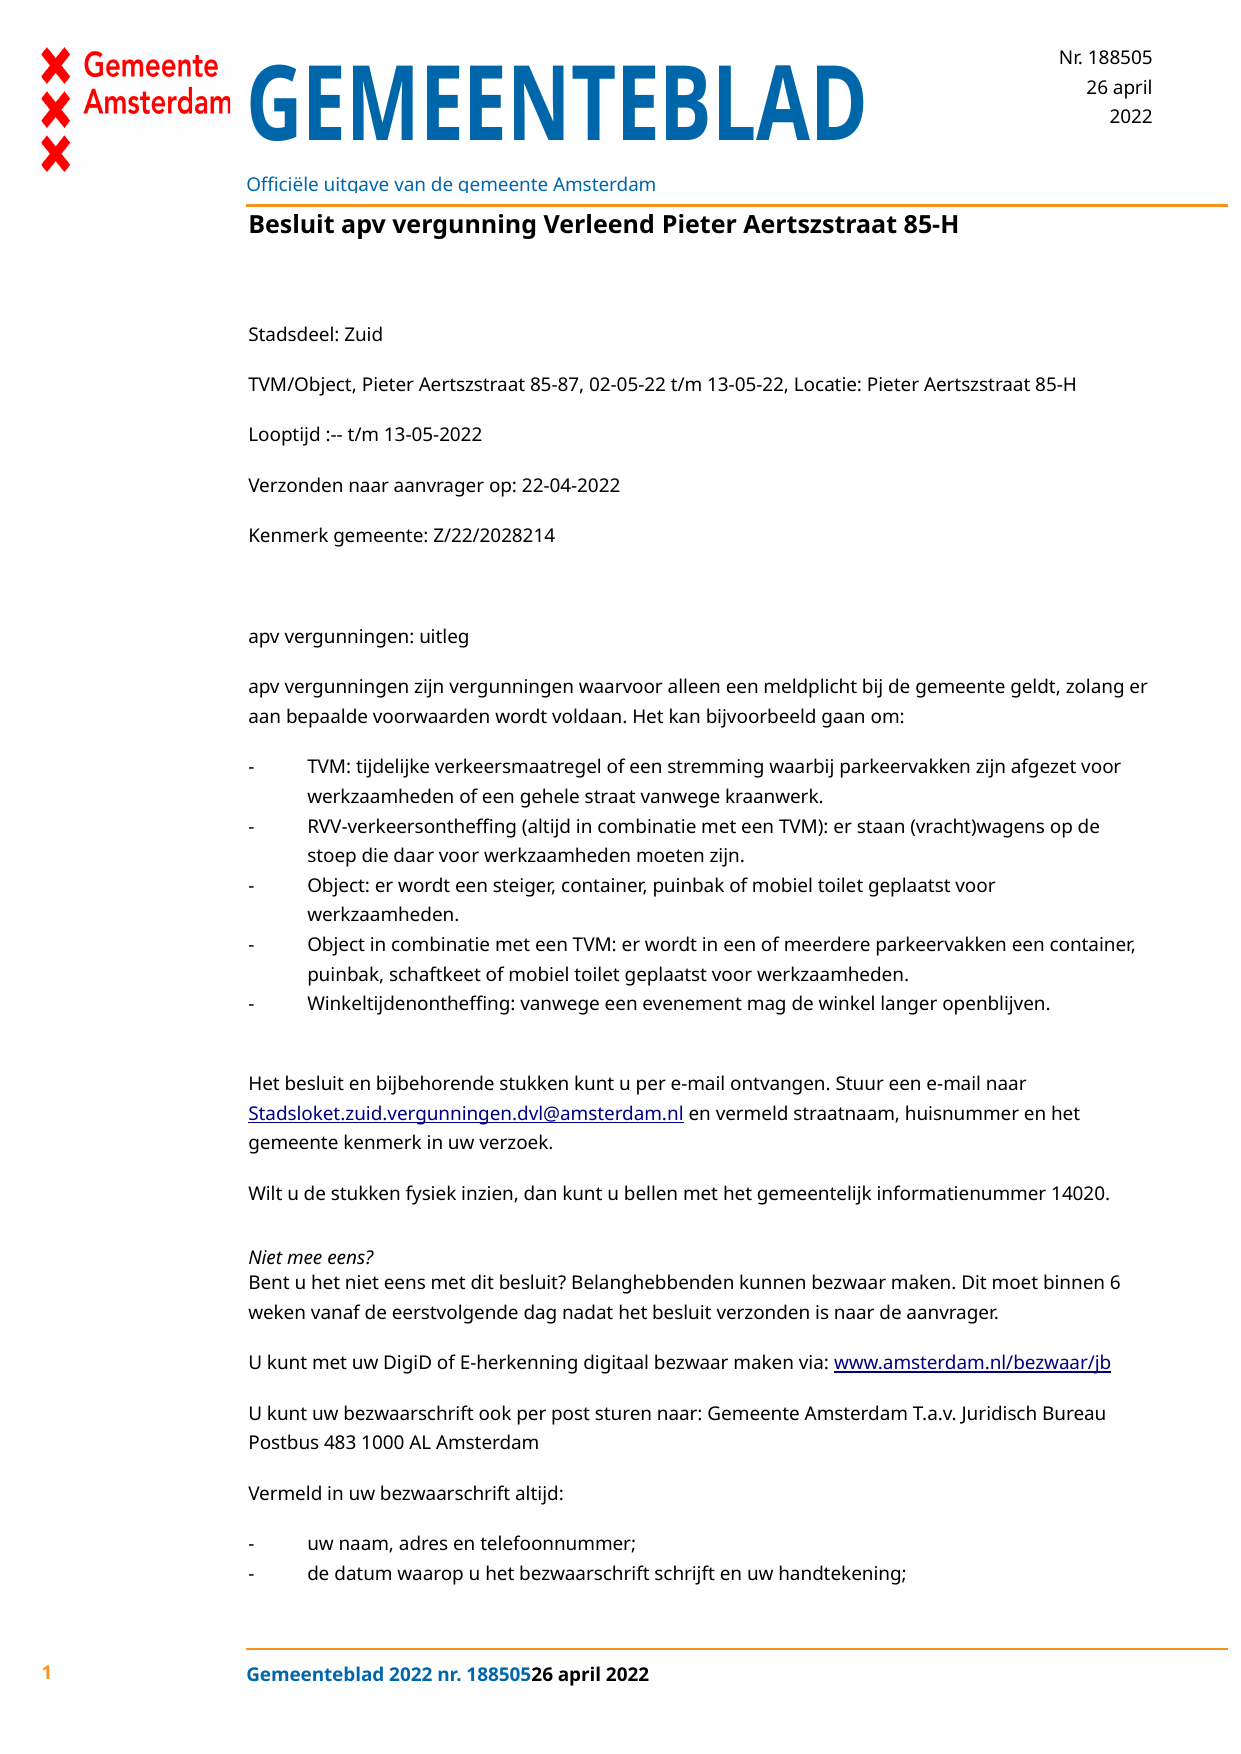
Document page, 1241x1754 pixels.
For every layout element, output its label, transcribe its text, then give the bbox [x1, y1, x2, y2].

picture [41, 47, 231, 172]
list Object in combinatie met een TVM: er wordt in een of meerdere parkeervakken een container, puinbak, schaftkeet of mobiel toilet geplaatst voor werkzaamheden. [248, 931, 1152, 986]
text Verzonden naar aanvrager op: 22-04-2022 [248, 472, 1152, 498]
list de datum waarop u het bezwaarschrift schrijft en uw handtekening; [248, 1560, 1152, 1586]
text TVM/Object, Pieter Aertszstraat 85-87, 02-05-22 t/m 13-05-22, Locatie: Pieter Aertszstraat 85-H [248, 371, 1152, 397]
list Object: er wordt een steiger, container, puinbak of mobiel toilet geplaatst voor werkzaamheden. [248, 872, 1152, 927]
text Wilt u de stukken fysiek inzien, dan kunt u bellen met het gemeentelijk informatienummer 14020. [248, 1180, 1152, 1206]
text U kunt uw bezwaarschrift ook per post sturen naar: Gemeente Amsterdam T.a.v. Juridisch Bureau Postbus 483 1000 AL Amsterdam [248, 1400, 1152, 1455]
text Stadsdeel: Zuid [248, 321, 1152, 346]
list uw naam, adres en telefoonnummer; [248, 1530, 1152, 1556]
text apv vergunningen: uitleg [248, 623, 1152, 649]
text Kenmerk gemeente: Z/22/2028214 [248, 522, 1152, 548]
list TVM: tijdelijke verkeersmaatregel of een stremming waarbij parkeervakken zijn afgezet voor werkzaamheden of een gehele straat vanwege kraanwerk. [248, 754, 1152, 809]
text Looptijd :-- t/m 13-05-2022 [248, 422, 1152, 447]
list Winkeltijdenontheffing: vanwege een evenement mag de winkel langer openblijven. [248, 990, 1152, 1016]
text U kunt met uw DigiD of E-herkenning digitaal bezwaar maken via: www.amsterdam.nl/bezwaar/jb [248, 1349, 1152, 1375]
text Vermeld in uw bezwaarschrift altijd: [248, 1480, 1152, 1506]
text Het besluit en bijbehorende stukken kunt u per e-mail ontvangen. Stuur een e-mail naar Stadsloket.zuid.vergunningen.dvl@amsterdam.nl en vermeld straatnaam, huisnummer en het gemeente kenmerk in uw verzoek. [248, 1070, 1152, 1155]
list RVV-verkeersontheffing (altijd in combinatie met een TVM): er staan (vracht)wagens op de stoep die daar voor werkzaamheden moeten zijn. [248, 813, 1152, 868]
text apv vergunningen zijn vergunningen waarvoor alleen een meldplicht bij de gemeente geldt, zolang er aan bepaalde voorwaarden wordt voldaan. Het kan bijvoorbeeld gaan om: [248, 674, 1152, 729]
text Besluit apv vergunning Verleend Pieter Aertszstraat 85-H [248, 207, 1152, 241]
text Bent u het niet eens met dit besluit? Belanghebbenden kunnen bezwaar maken. Dit moet binnen 6 weken vanaf de eerstvolgende dag nadat het besluit verzonden is naar de aanvrager. [248, 1269, 1152, 1325]
text Niet mee eens? [248, 1244, 1152, 1269]
